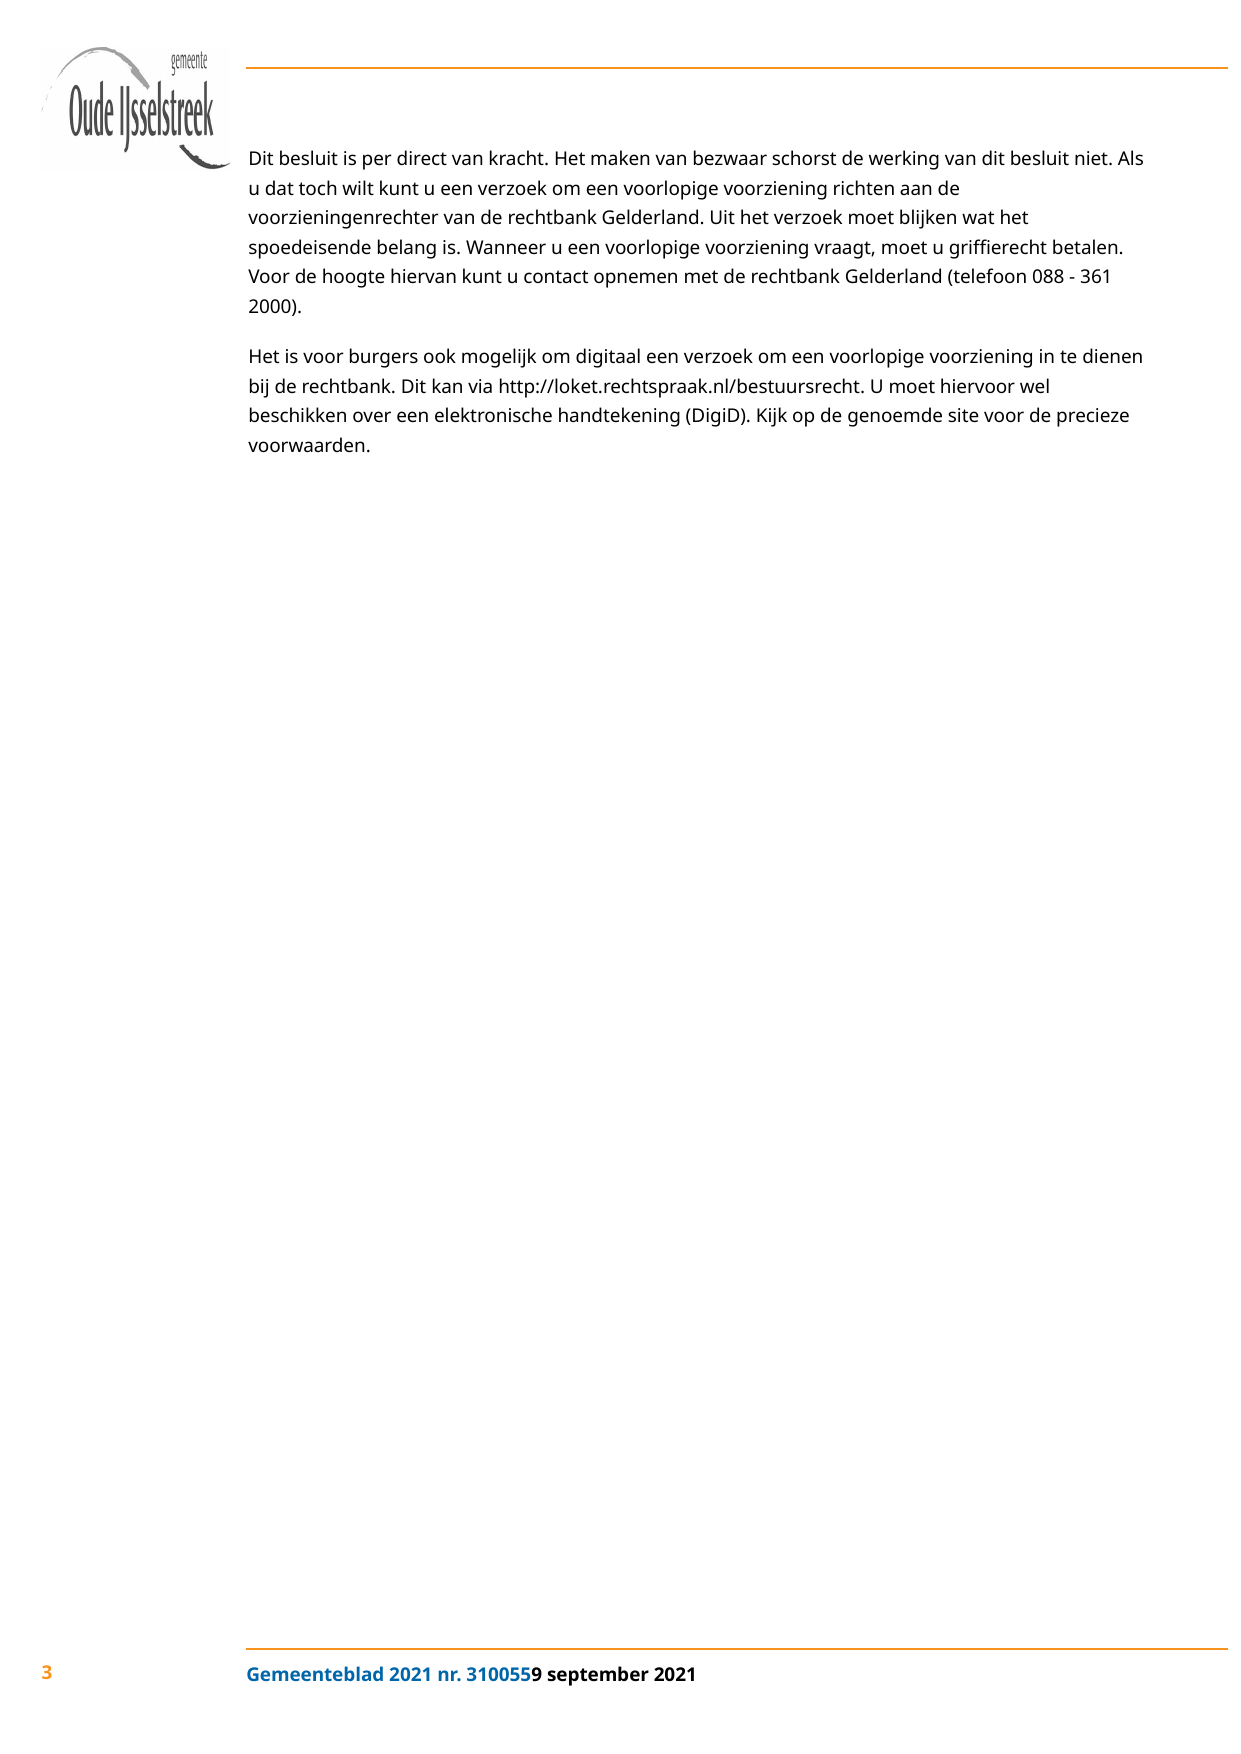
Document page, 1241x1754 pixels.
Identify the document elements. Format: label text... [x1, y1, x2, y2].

text Het is voor burgers ook mogelijk om digitaal een verzoek om een voorlopige voorziening in te dienen bij de rechtbank. Dit kan via http://loket.rechtspraak.nl/bestuursrecht. U moet hiervoor wel beschikken over een elektronische handtekening (DigiD). Kijk op de genoemde site voor de precieze voorwaarden. [248, 343, 1152, 458]
text Dit besluit is per direct van kracht. Het maken van bezwaar schorst de werking van dit besluit niet. Als u dat toch wilt kunt u een verzoek om een voorlopige voorziening richten aan de voorzieningenrechter van de rechtbank Gelderland. Uit het verzoek moet blijken wat het spoedeisende belang is. Wanneer u een voorlopige voorziening vraagt, moet u griffierecht betalen. Voor de hoogte hiervan kunt u contact opnemen met de rechtbank Gelderland (telefoon 088 - 361 2000). [248, 145, 1152, 319]
picture [41, 47, 231, 172]
